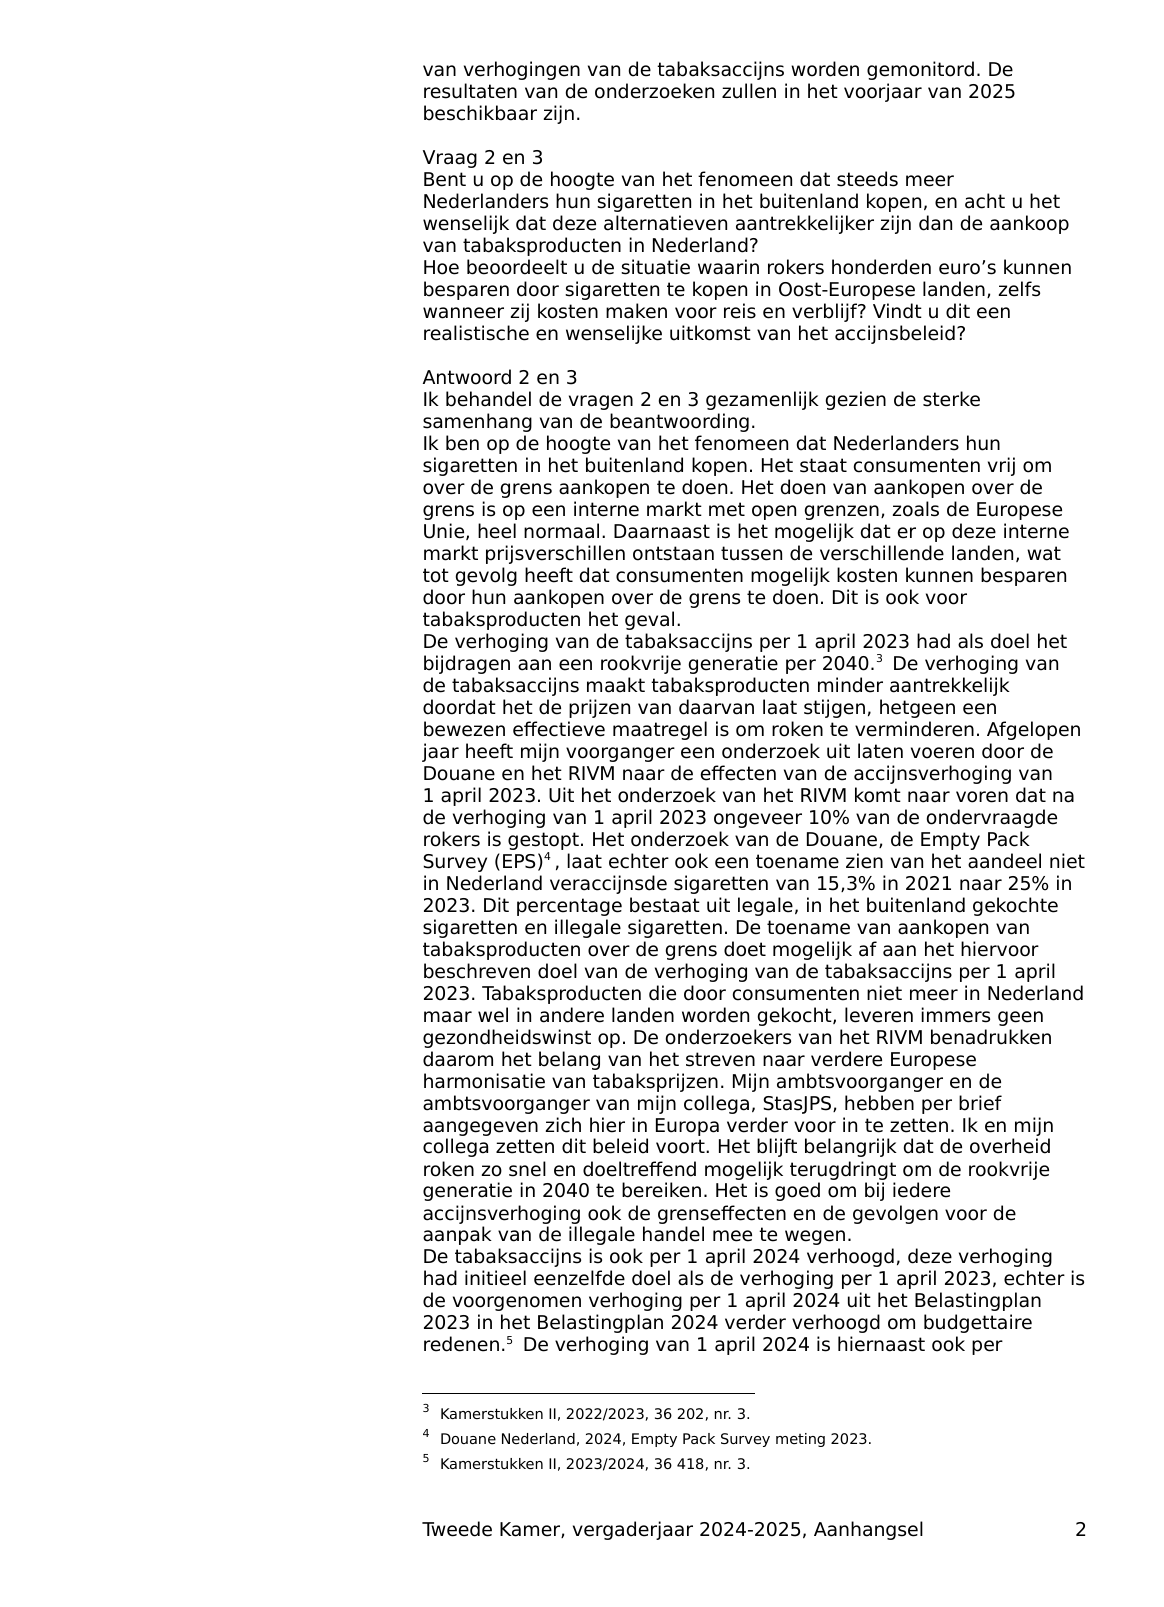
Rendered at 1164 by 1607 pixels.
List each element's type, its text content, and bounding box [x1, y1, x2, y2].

text Vraag 2 en 3 [422, 147, 1087, 169]
text Antwoord 2 en 3 [422, 367, 1087, 389]
text van verhogingen van de tabaksaccijns worden gemonitord. De resultaten van de onderzoeken zullen in het voorjaar van 2025 beschikbaar zijn. [422, 59, 1087, 125]
text Kamerstukken II, 2023/2024, 36 418, nr. 3. [422, 1452, 1087, 1474]
text De verhoging van de tabaksaccijns per 1 april 2023 had als doel het bijdragen aan een rookvrije generatie per 2040. De verhoging van de tabaksaccijns maakt tabaksproducten minder aantrekkelijk doordat het de prijzen van daarvan laat stijgen, hetgeen een bewezen effectieve maatregel is om roken te verminderen. Afgelopen jaar heeft mijn voorganger een onderzoek uit laten voeren door de Douane en het RIVM naar de effecten van de accijnsverhoging van 1 april 2023. Uit het onderzoek van het RIVM komt naar voren dat na de verhoging van 1 april 2023 ongeveer 10% van de ondervraagde rokers is gestopt. Het onderzoek van de Douane, de Empty Pack Survey (EPS), laat echter ook een toename zien van het aandeel niet in Nederland veraccijnsde sigaretten van 15,3% in 2021 naar 25% in 2023. Dit percentage bestaat uit legale, in het buitenland gekochte sigaretten en illegale sigaretten. De toename van aankopen van tabaksproducten over de grens doet mogelijk af aan het hiervoor beschreven doel van de verhoging van de tabaksaccijns per 1 april 2023. Tabaksproducten die door consumenten niet meer in Nederland maar wel in andere landen worden gekocht, leveren immers geen gezondheidswinst op. De onderzoekers van het RIVM benadrukken daarom het belang van het streven naar verdere Europese harmonisatie van tabaksprijzen. Mijn ambtsvoorganger en de ambtsvoorganger van mijn collega, StasJPS, hebben per brief aangegeven zich hier in Europa verder voor in te zetten. Ik en mijn collega zetten dit beleid voort. Het blijft belangrijk dat de overheid roken zo snel en doeltreffend mogelijk terugdringt om de rookvrije generatie in 2040 te bereiken. Het is goed om bij iedere accijnsverhoging ook de grenseffecten en de gevolgen voor de aanpak van de illegale handel mee te wegen. [422, 631, 1087, 1246]
text De tabaksaccijns is ook per 1 april 2024 verhoogd, deze verhoging had initieel eenzelfde doel als de verhoging per 1 april 2023, echter is de voorgenomen verhoging per 1 april 2024 uit het Belastingplan 2023 in het Belastingplan 2024 verder verhoogd om budgettaire redenen. De verhoging van 1 april 2024 is hiernaast ook per [422, 1246, 1087, 1356]
text Ik behandel de vragen 2 en 3 gezamenlijk gezien de sterke samenhang van de beantwoording. [422, 389, 1087, 433]
text Kamerstukken II, 2022/2023, 36 202, nr. 3. [422, 1402, 1087, 1424]
text Hoe beoordeelt u de situatie waarin rokers honderden euro’s kunnen besparen door sigaretten te kopen in Oost-Europese landen, zelfs wanneer zij kosten maken voor reis en verblijf? Vindt u dit een realistische en wenselijke uitkomst van het accijnsbeleid? [422, 257, 1087, 345]
text Douane Nederland, 2024, Empty Pack Survey meting 2023. [422, 1427, 1087, 1449]
text Ik ben op de hoogte van het fenomeen dat Nederlanders hun sigaretten in het buitenland kopen. Het staat consumenten vrij om over de grens aankopen te doen. Het doen van aankopen over de grens is op een interne markt met open grenzen, zoals de Europese Unie, heel normaal. Daarnaast is het mogelijk dat er op deze interne markt prijsverschillen ontstaan tussen de verschillende landen, wat tot gevolg heeft dat consumenten mogelijk kosten kunnen besparen door hun aankopen over de grens te doen. Dit is ook voor tabaksproducten het geval. [422, 433, 1087, 631]
text Bent u op de hoogte van het fenomeen dat steeds meer Nederlanders hun sigaretten in het buitenland kopen, en acht u het wenselijk dat deze alternatieven aantrekkelijker zijn dan de aankoop van tabaksproducten in Nederland? [422, 169, 1087, 257]
